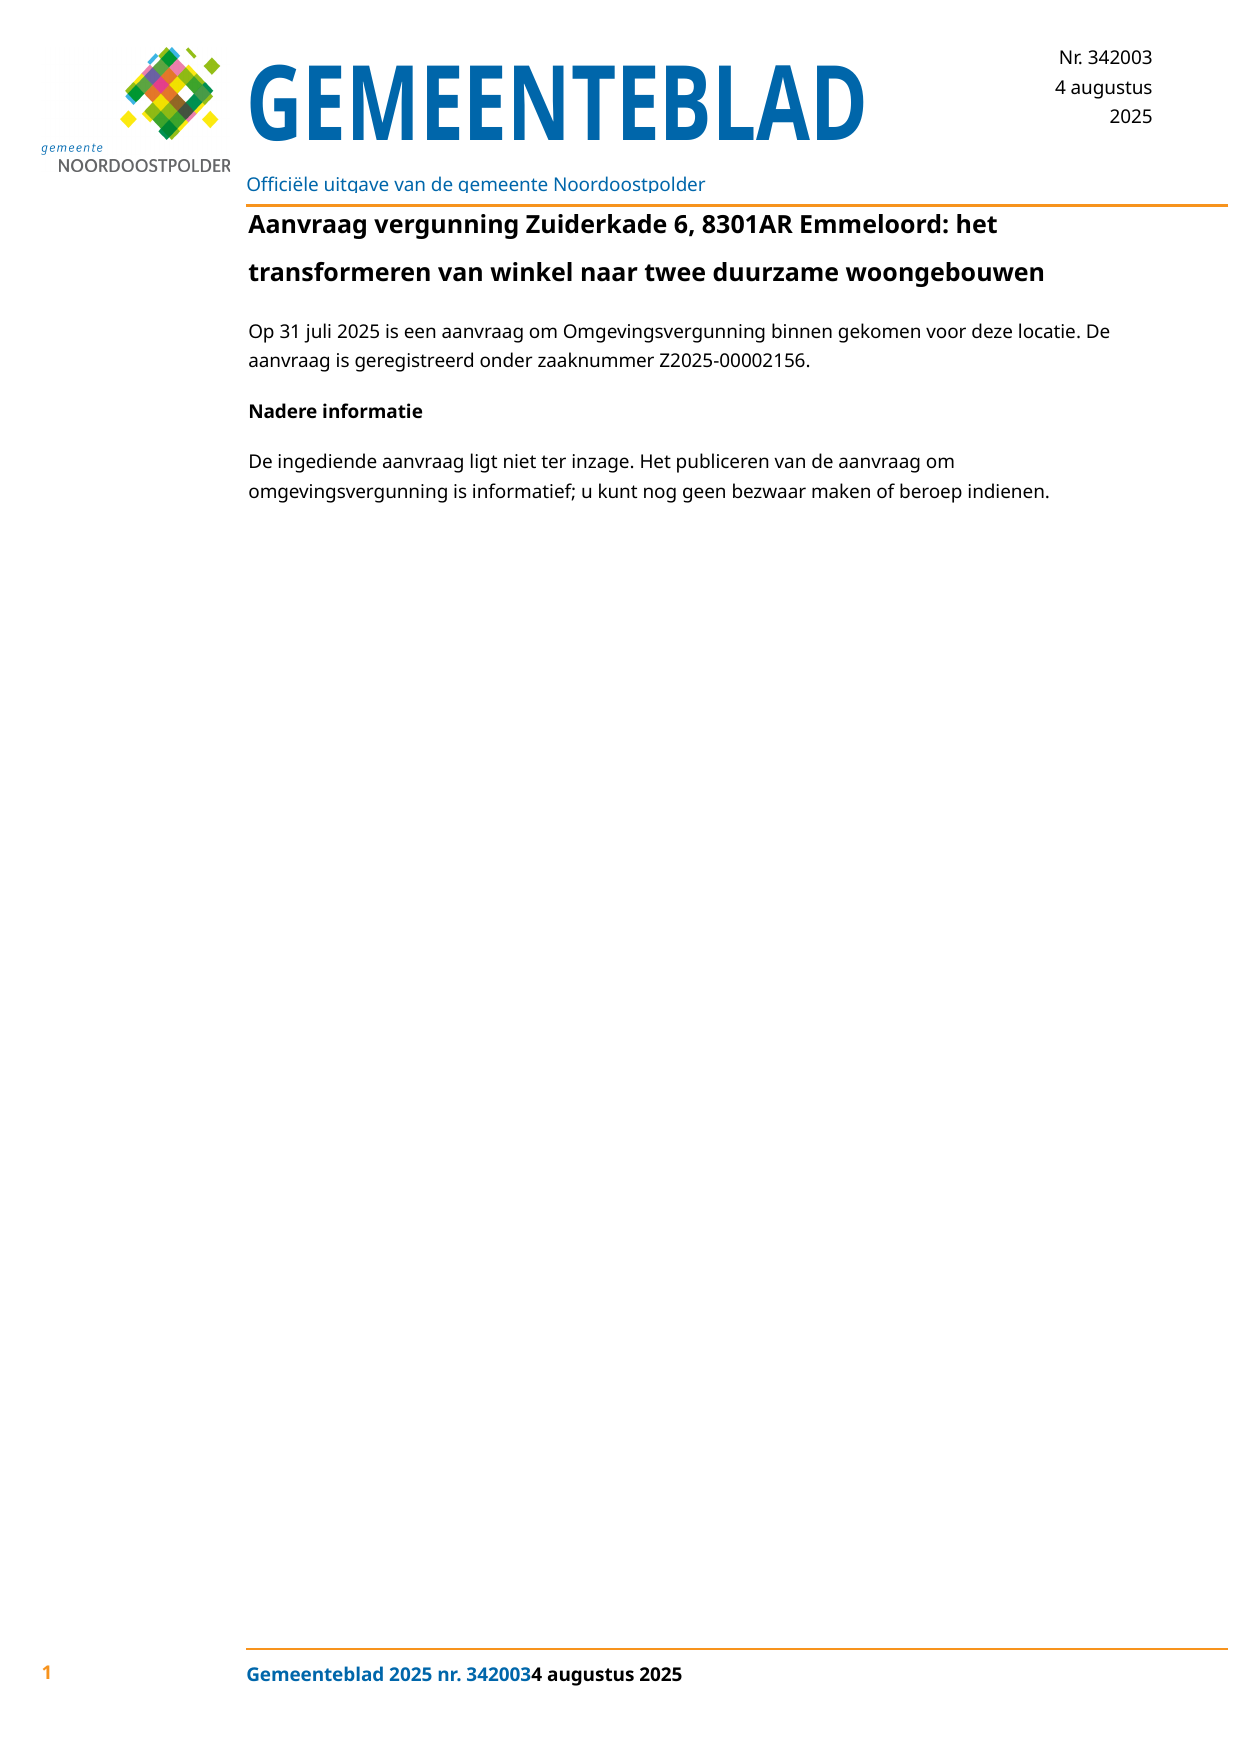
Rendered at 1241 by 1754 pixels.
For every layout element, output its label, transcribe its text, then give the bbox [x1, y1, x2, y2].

text Nadere informatie [248, 398, 1152, 424]
picture [41, 47, 231, 172]
text Op 31 juli 2025 is een aanvraag om Omgevingsvergunning binnen gekomen voor deze locatie. De aanvraag is geregistreerd onder zaaknummer Z2025-00002156. [248, 318, 1152, 373]
text De ingediende aanvraag ligt niet ter inzage. Het publiceren van de aanvraag om omgevingsvergunning is informatief; u kunt nog geen bezwaar maken of beroep indienen. [248, 448, 1152, 504]
text Aanvraag vergunning Zuiderkade 6, 8301AR Emmeloord: het transformeren van winkel naar twee duurzame woongebouwen [248, 207, 1152, 288]
